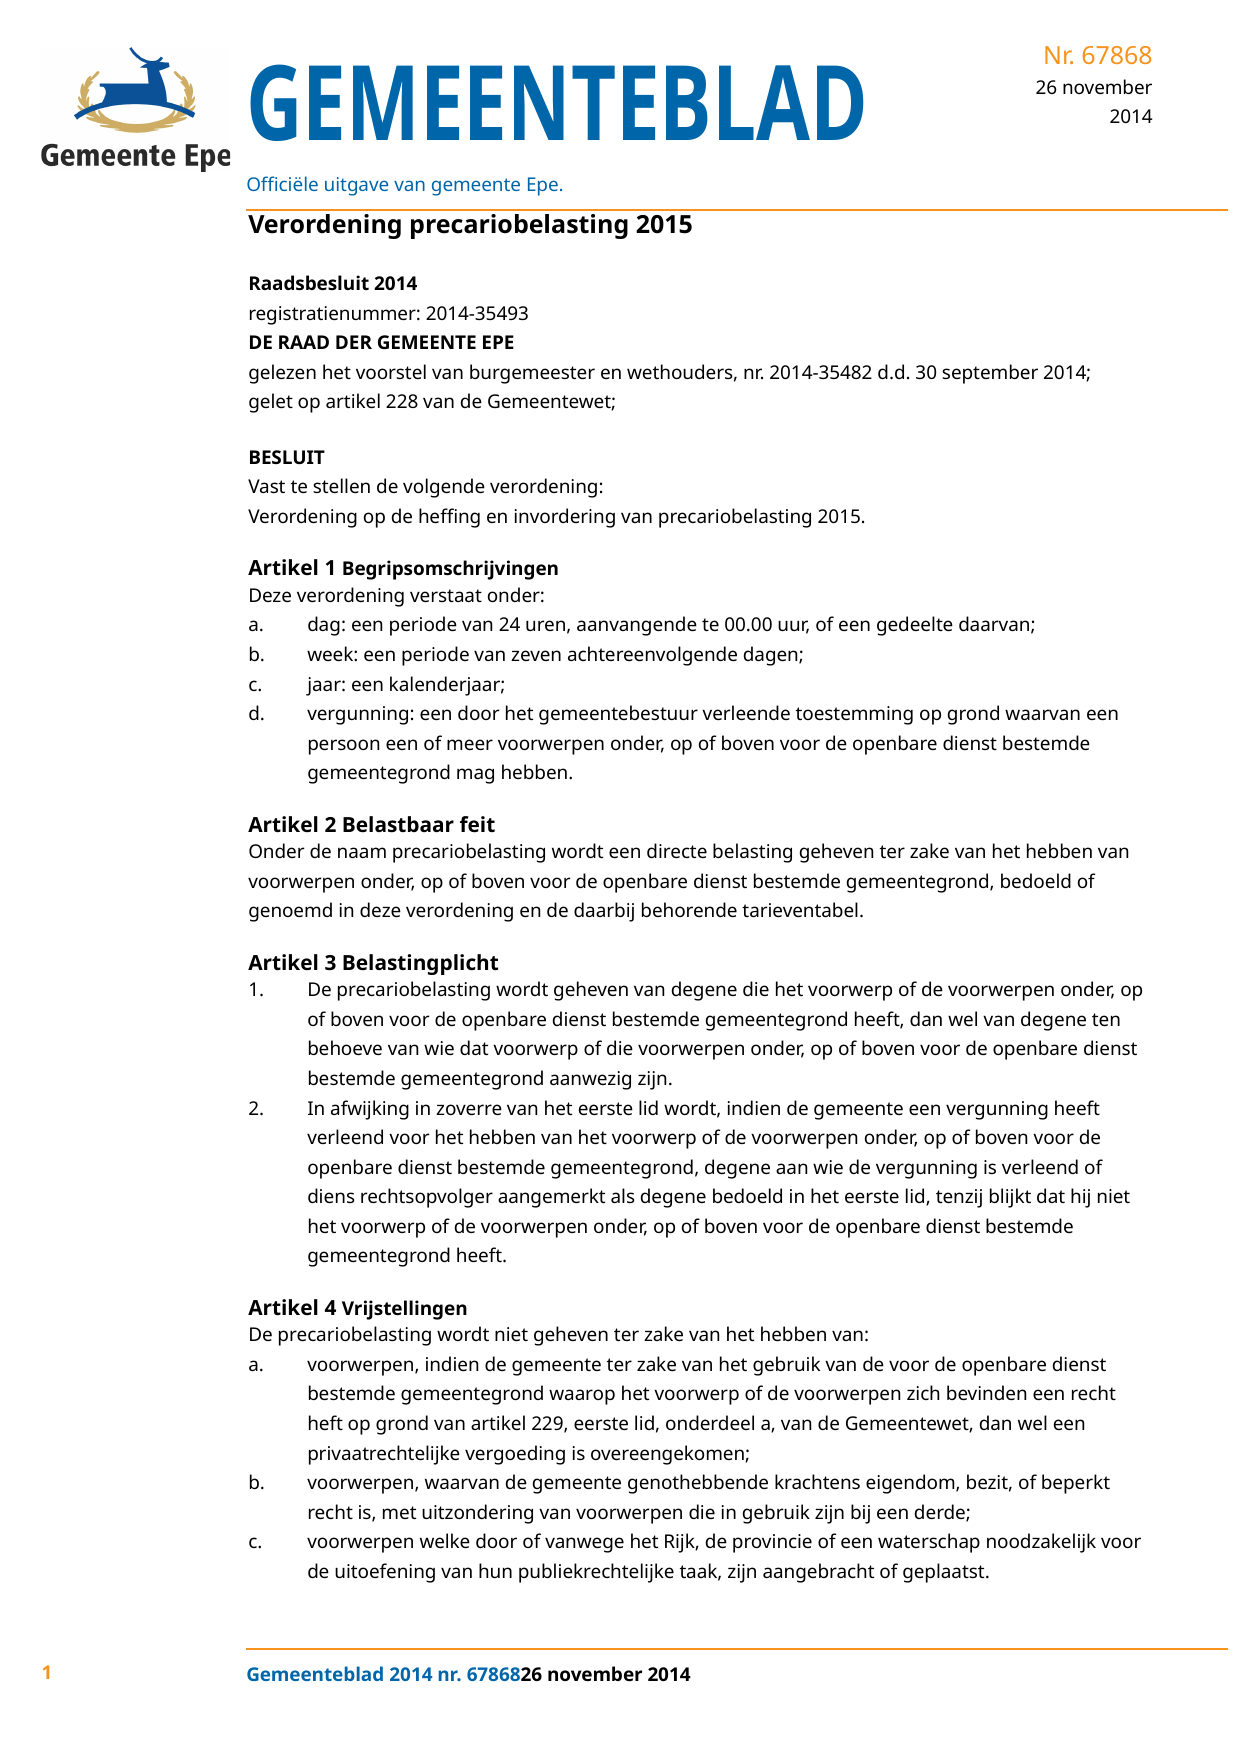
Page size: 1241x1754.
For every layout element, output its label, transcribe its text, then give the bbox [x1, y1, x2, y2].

list In afwijking in zoverre van het eerste lid wordt, indien de gemeente een vergunning heeft verleend voor het hebben van het voorwerp of de voorwerpen onder, op of boven voor de openbare dienst bestemde gemeentegrond, degene aan wie de vergunning is verleend of diens rechtsopvolger aangemerkt als degene bedoeld in het eerste lid, tenzij blijkt dat hij niet het voorwerp of de voorwerpen onder, op of boven voor de openbare dienst bestemde gemeentegrond heeft. [248, 1095, 1152, 1268]
list voorwerpen, indien de gemeente ter zake van het gebruik van de voor de openbare dienst bestemde gemeentegrond waarop het voorwerp of de voorwerpen zich bevinden een recht heft op grond van artikel 229, eerste lid, onderdeel a, van de Gemeentewet, dan wel een privaatrechtelijke vergoeding is overeengekomen; [248, 1351, 1152, 1466]
text registratienummer: 2014-35493 [248, 300, 1152, 326]
text Artikel 2 Belastbaar feit [248, 810, 1152, 838]
text Artikel 1 Begripsomschrijvingen [248, 553, 1152, 582]
text Artikel 4 Vrijstellingen [248, 1293, 1152, 1321]
list dag: een periode van 24 uren, aanvangende te 00.00 uur, of een gedeelte daarvan; [248, 612, 1152, 637]
list voorwerpen, waarvan de gemeente genothebbende krachtens eigendom, bezit, of beperkt recht is, met uitzondering van voorwerpen die in gebruik zijn bij een derde; [248, 1469, 1152, 1525]
list voorwerpen welke door of vanwege het Rijk, de provincie of een waterschap noodzakelijk voor de uitoefening van hun publiekrechtelijke taak, zijn aangebracht of geplaatst. [248, 1528, 1152, 1584]
text Raadsbesluit 2014 [248, 270, 1152, 296]
text gelezen het voorstel van burgemeester en wethouders, nr. 2014-35482 d.d. 30 september 2014; [248, 359, 1152, 385]
list vergunning: een door het gemeentebestuur verleende toestemming op grond waarvan een persoon een of meer voorwerpen onder, op of boven voor de openbare dienst bestemde gemeentegrond mag hebben. [248, 700, 1152, 785]
list week: een periode van zeven achtereenvolgende dagen; [248, 641, 1152, 667]
list De precariobelasting wordt geheven van degene die het voorwerp of de voorwerpen onder, op of boven voor de openbare dienst bestemde gemeentegrond heeft, dan wel van degene ten behoeve van wie dat voorwerp of die voorwerpen onder, op of boven voor de openbare dienst bestemde gemeentegrond aanwezig zijn. [248, 976, 1152, 1091]
text Deze verordening verstaat onder: [248, 582, 1152, 608]
text gelet op artikel 228 van de Gemeentewet; [248, 389, 1152, 414]
text DE RAAD DER GEMEENTE EPE [248, 329, 1152, 355]
text Verordening op de heffing en invordering van precariobelasting 2015. [248, 503, 1152, 529]
text Vast te stellen de volgende verordening: [248, 473, 1152, 499]
text De precariobelasting wordt niet geheven ter zake van het hebben van: [248, 1321, 1152, 1347]
text Verordening precariobelasting 2015 [248, 211, 1152, 241]
text BESLUIT [248, 444, 1152, 470]
text Onder de naam precariobelasting wordt een directe belasting geheven ter zake van het hebben van voorwerpen onder, op of boven voor de openbare dienst bestemde gemeentegrond, bedoeld of genoemd in deze verordening en de daarbij behorende tarieventabel. [248, 838, 1152, 923]
list jaar: een kalenderjaar; [248, 671, 1152, 696]
picture [41, 47, 231, 172]
text Artikel 3 Belastingplicht [248, 948, 1152, 976]
